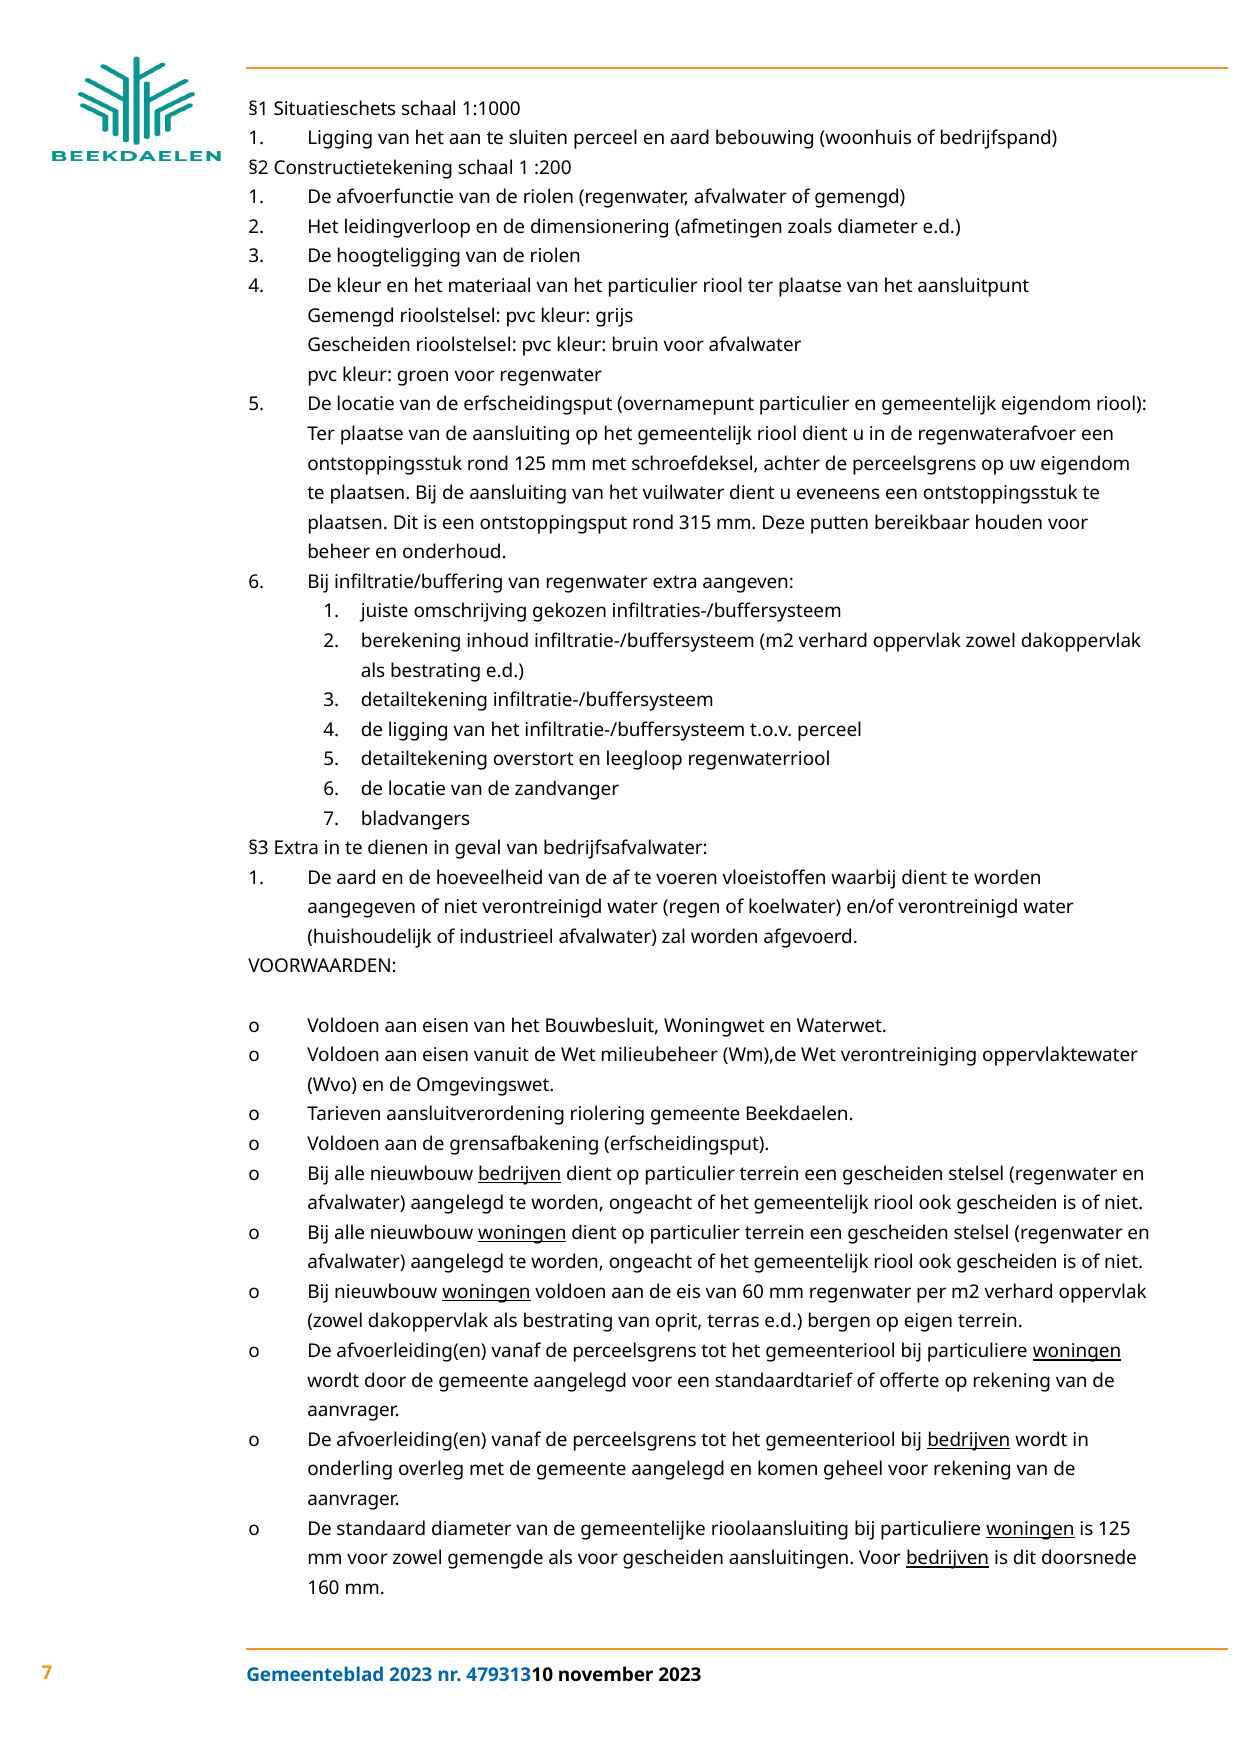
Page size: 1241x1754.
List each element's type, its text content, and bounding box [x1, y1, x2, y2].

text §1 Situatieschets schaal 1:1000 [248, 95, 1152, 121]
list pvc kleur: groen voor regenwater [248, 361, 1152, 387]
list Voldoen aan eisen van het Bouwbesluit, Woningwet en Waterwet. [248, 1012, 1152, 1038]
list de ligging van het infiltratie-/buffersysteem t.o.v. perceel [323, 716, 1152, 742]
list De hoogteligging van de riolen [248, 243, 1152, 268]
list Bij alle nieuwbouw bedrijven dient op particulier terrein een gescheiden stelsel (regenwater en afvalwater) aangelegd te worden, ongeacht of het gemeentelijk riool ook gescheiden is of niet. [248, 1160, 1152, 1215]
list de locatie van de zandvanger [323, 775, 1152, 801]
list De afvoerleiding(en) vanaf de perceelsgrens tot het gemeenteriool bij particuliere woningen wordt door de gemeente aangelegd voor een standaardtarief of offerte op rekening van de aanvrager. [248, 1337, 1152, 1422]
list berekening inhoud infiltratie-/buffersysteem (m2 verhard oppervlak zowel dakoppervlak als bestrating e.d.) [323, 627, 1152, 683]
list De locatie van de erfscheidingsput (overnamepunt particulier en gemeentelijk eigendom riool): [248, 391, 1152, 416]
text VOORWAARDEN: [248, 953, 1152, 978]
list Tarieven aansluitverordening riolering gemeente Beekdaelen. [248, 1101, 1152, 1126]
list Gemengd rioolstelsel: pvc kleur: grijs [248, 302, 1152, 328]
list Ligging van het aan te sluiten perceel en aard bebouwing (woonhuis of bedrijfspand) [248, 124, 1152, 150]
list De afvoerfunctie van de riolen (regenwater, afvalwater of gemengd) [248, 183, 1152, 209]
text §3 Extra in te dienen in geval van bedrijfsafvalwater: [248, 834, 1152, 860]
text §2 Constructietekening schaal 1 :200 [248, 154, 1152, 180]
list Voldoen aan de grensafbakening (erfscheidingsput). [248, 1130, 1152, 1156]
list juiste omschrijving gekozen infiltraties-/buffersysteem [323, 598, 1152, 623]
list Gescheiden rioolstelsel: pvc kleur: bruin voor afvalwater [248, 331, 1152, 357]
list De kleur en het materiaal van het particulier riool ter plaatse van het aansluitpunt [248, 272, 1152, 298]
list Bij nieuwbouw woningen voldoen aan de eis van 60 mm regenwater per m2 verhard oppervlak (zowel dakoppervlak als bestrating van oprit, terras e.d.) bergen op eigen terrein. [248, 1278, 1152, 1333]
list De aard en de hoeveelheid van de af te voeren vloeistoffen waarbij dient te worden aangegeven of niet verontreinigd water (regen of koelwater) en/of verontreinigd water (huishoudelijk of industrieel afvalwater) zal worden afgevoerd. [248, 864, 1152, 949]
list De afvoerleiding(en) vanaf de perceelsgrens tot het gemeenteriool bij bedrijven wordt in onderling overleg met de gemeente aangelegd en komen geheel voor rekening van de aanvrager. [248, 1426, 1152, 1511]
list detailtekening infiltratie-/buffersysteem [323, 686, 1152, 712]
list Ter plaatse van de aansluiting op het gemeentelijk riool dient u in de regenwaterafvoer een ontstoppingsstuk rond 125 mm met schroefdeksel, achter de perceelsgrens op uw eigendom te plaatsen. Bij de aansluiting van het vuilwater dient u eveneens een ontstoppingsstuk te plaatsen. Dit is een ontstoppingsput rond 315 mm. Deze putten bereikbaar houden voor beheer en onderhoud. [248, 420, 1152, 564]
list Het leidingverloop en de dimensionering (afmetingen zoals diameter e.d.) [248, 213, 1152, 239]
list bladvangers [323, 805, 1152, 831]
list Bij alle nieuwbouw woningen dient op particulier terrein een gescheiden stelsel (regenwater en afvalwater) aangelegd te worden, ongeacht of het gemeentelijk riool ook gescheiden is of niet. [248, 1219, 1152, 1274]
list Bij infiltratie/buffering van regenwater extra aangeven: [248, 568, 1152, 594]
list De standaard diameter van de gemeentelijke rioolaansluiting bij particuliere woningen is 125 mm voor zowel gemengde als voor gescheiden aansluitingen. Voor bedrijven is dit doorsnede 160 mm. [248, 1515, 1152, 1600]
list detailtekening overstort en leegloop regenwaterriool [323, 746, 1152, 771]
list Voldoen aan eisen vanuit de Wet milieubeheer (Wm),de Wet verontreiniging oppervlaktewater (Wvo) en de Omgevingswet. [248, 1041, 1152, 1097]
picture [41, 47, 231, 172]
